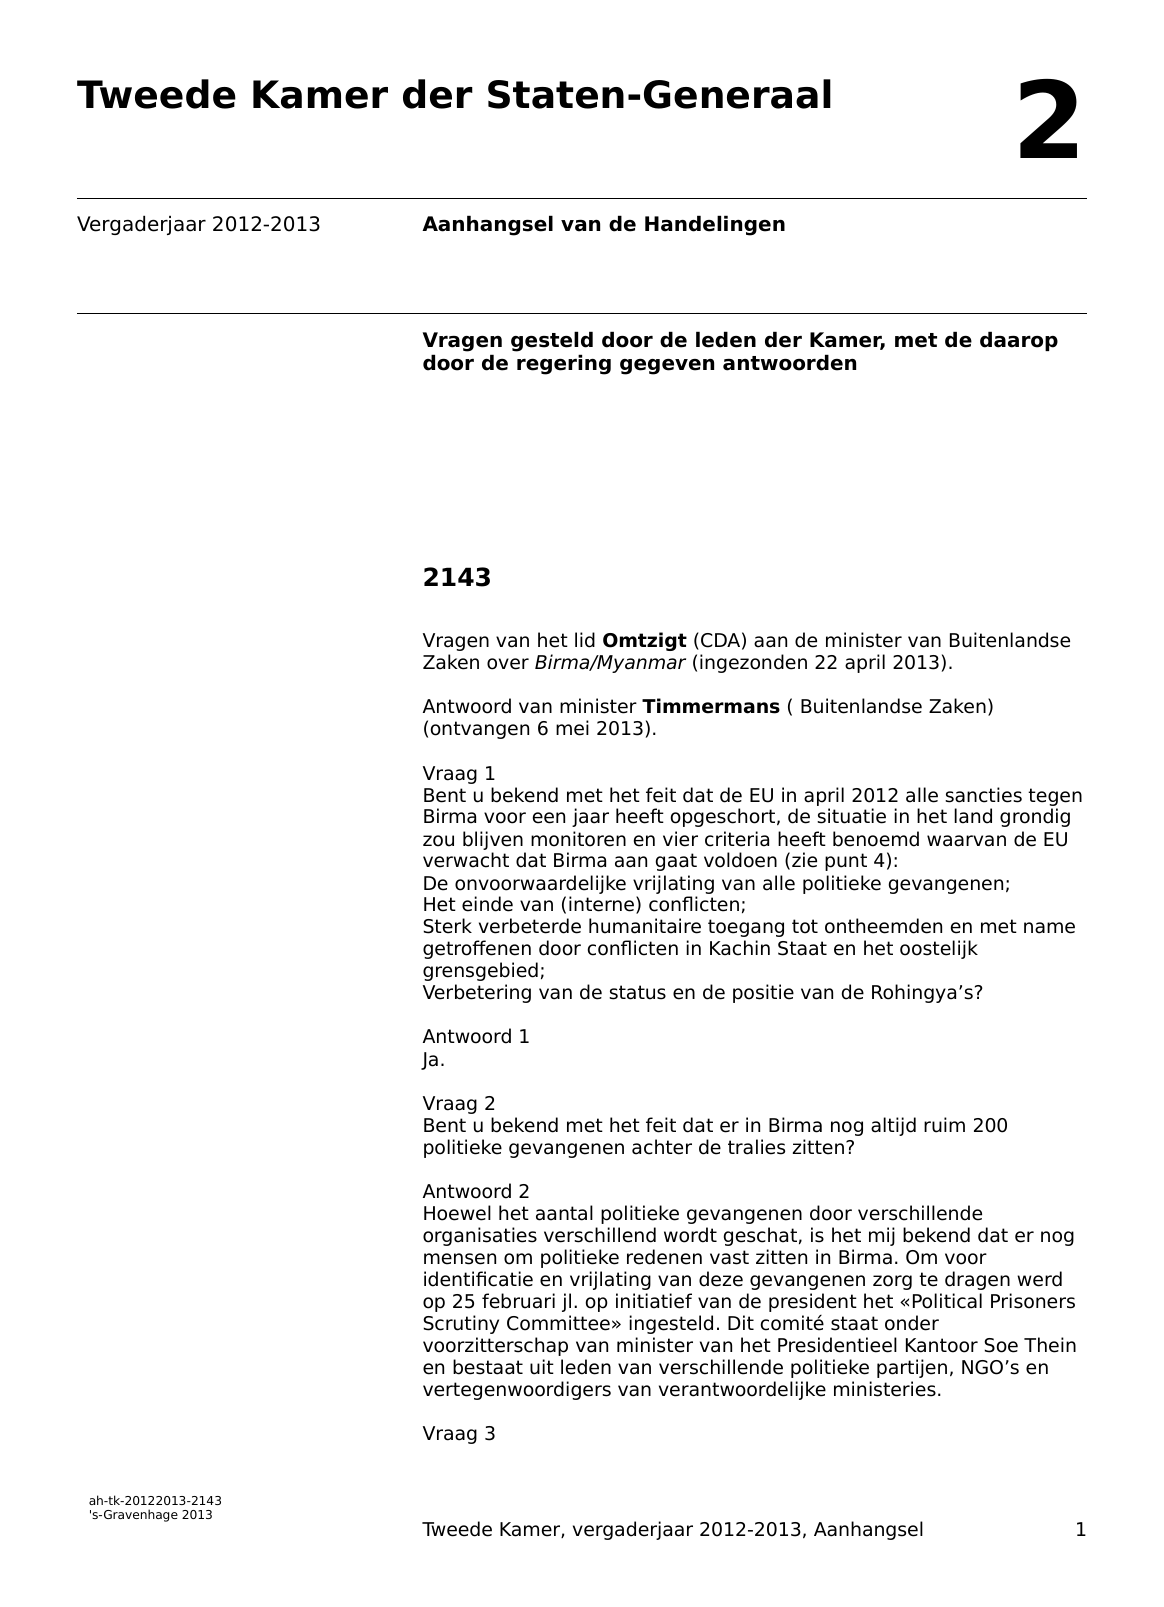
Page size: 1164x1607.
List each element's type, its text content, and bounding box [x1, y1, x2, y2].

text Bent u bekend met het feit dat de EU in april 2012 alle sancties tegen Birma voor een jaar heeft opgeschort, de situatie in het land grondig zou blijven monitoren en vier criteria heeft benoemd waarvan de EU verwacht dat Birma aan gaat voldoen (zie punt 4): [422, 784, 1087, 872]
text 2143 [422, 563, 1087, 592]
table_cell [77, 314, 422, 375]
text Bent u bekend met het feit dat er in Birma nog altijd ruim 200 politieke gevangenen achter de tralies zitten? [422, 1114, 1087, 1158]
text Vraag 3 [422, 1423, 1087, 1445]
text Antwoord van minister Timmermans ( Buitenlandse Zaken) (ontvangen 6 mei 2013). [422, 696, 1087, 740]
text De onvoorwaardelijke vrijlating van alle politieke gevangenen; [422, 872, 1087, 894]
text Vragen van het lid Omtzigt (CDA) aan de minister van Buitenlandse Zaken over Birma/Myanmar (ingezonden 22 april 2013). [422, 630, 1087, 674]
text Verbetering van de status en de positie van de Rohingya’s? [422, 982, 1087, 1004]
text Ja. [422, 1048, 1087, 1070]
text Sterk verbeterde humanitaire toegang tot ontheemden en met name getroffenen door conflicten in Kachin Staat en het oostelijk grensgebied; [422, 916, 1087, 982]
text Hoewel het aantal politieke gevangenen door verschillende organisaties verschillend wordt geschat, is het mij bekend dat er nog mensen om politieke redenen vast zitten in Birma. Om voor identificatie en vrijlating van deze gevangenen zorg te dragen werd op 25 februari jl. op initiatief van de president het «Political Prisoners Scrutiny Committee» ingesteld. Dit comité staat onder voorzitterschap van minister van het Presidentieel Kantoor Soe Thein en bestaat uit leden van verschillende politieke partijen, NGO’s en vertegenwoordigers van verantwoordelijke ministeries. [422, 1203, 1087, 1401]
text Antwoord 1 [422, 1026, 1087, 1048]
table_cell Aanhangsel van de Handelingen [422, 199, 1087, 313]
table_header Tweede Kamer der Staten-Generaal [77, 59, 886, 198]
text ah-tk-20122013-2143 [88, 1494, 323, 1508]
table_header 2 [886, 59, 1087, 198]
text Antwoord 2 [422, 1181, 1087, 1203]
text Het einde van (interne) conflicten; [422, 894, 1087, 916]
text Vraag 1 [422, 762, 1087, 784]
text 's-Gravenhage 2013 [88, 1508, 323, 1522]
table_cell Vergaderjaar 2012-2013 [77, 199, 422, 313]
table_cell Vragen gesteld door de leden der Kamer, met de daarop door de regering gegeven antwoorden [422, 314, 1087, 375]
text Vraag 2 [422, 1093, 1087, 1114]
